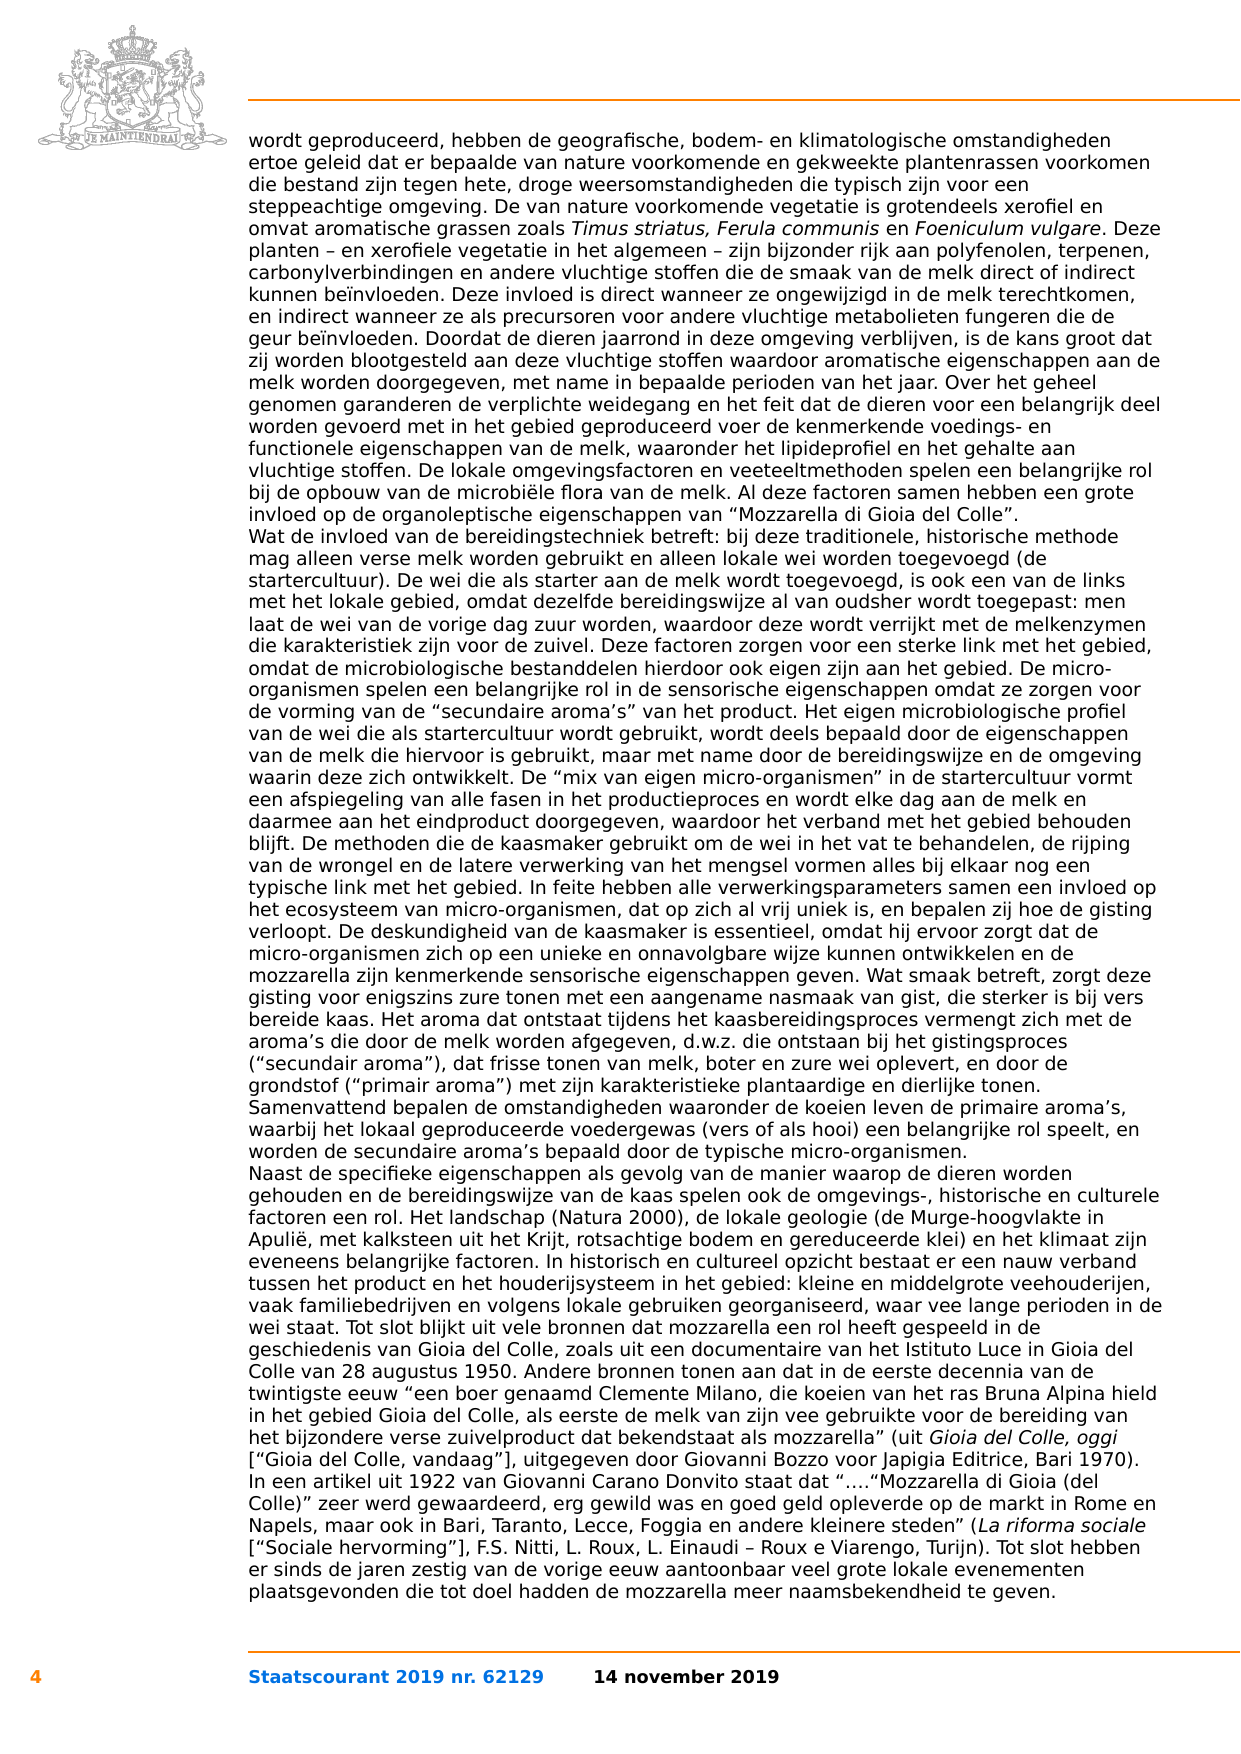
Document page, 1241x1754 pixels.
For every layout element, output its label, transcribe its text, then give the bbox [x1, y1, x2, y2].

picture [38, 25, 227, 150]
text wordt geproduceerd, hebben de geografische, bodem- en klimatologische omstandigheden ertoe geleid dat er bepaalde van nature voorkomende en gekweekte plantenrassen voorkomen die bestand zijn tegen hete, droge weersomstandigheden die typisch zijn voor een steppeachtige omgeving. De van nature voorkomende vegetatie is grotendeels xerofiel en omvat aromatische grassen zoals Timus striatus, Ferula communis en Foeniculum vulgare. Deze planten – en xerofiele vegetatie in het algemeen – zijn bijzonder rijk aan polyfenolen, terpenen, carbonylverbindingen en andere vluchtige stoffen die de smaak van de melk direct of indirect kunnen beïnvloeden. Deze invloed is direct wanneer ze ongewijzigd in de melk terechtkomen, en indirect wanneer ze als precursoren voor andere vluchtige metabolieten fungeren die de geur beïnvloeden. Doordat de dieren jaarrond in deze omgeving verblijven, is de kans groot dat zij worden blootgesteld aan deze vluchtige stoffen waardoor aromatische eigenschappen aan de melk worden doorgegeven, met name in bepaalde perioden van het jaar. Over het geheel genomen garanderen de verplichte weidegang en het feit dat de dieren voor een belangrijk deel worden gevoerd met in het gebied geproduceerd voer de kenmerkende voedings- en functionele eigenschappen van de melk, waaronder het lipideprofiel en het gehalte aan vluchtige stoffen. De lokale omgevingsfactoren en veeteeltmethoden spelen een belangrijke rol bij de opbouw van de microbiële flora van de melk. Al deze factoren samen hebben een grote invloed op de organoleptische eigenschappen van “Mozzarella di Gioia del Colle”. [248, 130, 1163, 526]
text Wat de invloed van de bereidingstechniek betreft: bij deze traditionele, historische methode mag alleen verse melk worden gebruikt en alleen lokale wei worden toegevoegd (de startercultuur). De wei die als starter aan de melk wordt toegevoegd, is ook een van de links met het lokale gebied, omdat dezelfde bereidingswijze al van oudsher wordt toegepast: men laat de wei van de vorige dag zuur worden, waardoor deze wordt verrijkt met de melkenzymen die karakteristiek zijn voor de zuivel. Deze factoren zorgen voor een sterke link met het gebied, omdat de microbiologische bestanddelen hierdoor ook eigen zijn aan het gebied. De micro-organismen spelen een belangrijke rol in de sensorische eigenschappen omdat ze zorgen voor de vorming van de “secundaire aroma’s” van het product. Het eigen microbiologische profiel van de wei die als startercultuur wordt gebruikt, wordt deels bepaald door de eigenschappen van de melk die hiervoor is gebruikt, maar met name door de bereidingswijze en de omgeving waarin deze zich ontwikkelt. De “mix van eigen micro-organismen” in de startercultuur vormt een afspiegeling van alle fasen in het productieproces en wordt elke dag aan de melk en daarmee aan het eindproduct doorgegeven, waardoor het verband met het gebied behouden blijft. De methoden die de kaasmaker gebruikt om de wei in het vat te behandelen, de rijping van de wrongel en de latere verwerking van het mengsel vormen alles bij elkaar nog een typische link met het gebied. In feite hebben alle verwerkingsparameters samen een invloed op het ecosysteem van micro-organismen, dat op zich al vrij uniek is, en bepalen zij hoe de gisting verloopt. De deskundigheid van de kaasmaker is essentieel, omdat hij ervoor zorgt dat de micro-organismen zich op een unieke en onnavolgbare wijze kunnen ontwikkelen en de mozzarella zijn kenmerkende sensorische eigenschappen geven. Wat smaak betreft, zorgt deze gisting voor enigszins zure tonen met een aangename nasmaak van gist, die sterker is bij vers bereide kaas. Het aroma dat ontstaat tijdens het kaasbereidingsproces vermengt zich met de aroma’s die door de melk worden afgegeven, d.w.z. die ontstaan bij het gistingsproces (“secundair aroma”), dat frisse tonen van melk, boter en zure wei oplevert, en door de grondstof (“primair aroma”) met zijn karakteristieke plantaardige en dierlijke tonen. Samenvattend bepalen de omstandigheden waaronder de koeien leven de primaire aroma’s, waarbij het lokaal geproduceerde voedergewas (vers of als hooi) een belangrijke rol speelt, en worden de secundaire aroma’s bepaald door de typische micro-organismen. [248, 526, 1163, 1163]
text Naast de specifieke eigenschappen als gevolg van de manier waarop de dieren worden gehouden en de bereidingswijze van de kaas spelen ook de omgevings-, historische en culturele factoren een rol. Het landschap (Natura 2000), de lokale geologie (de Murge-hoogvlakte in Apulië, met kalksteen uit het Krijt, rotsachtige bodem en gereduceerde klei) en het klimaat zijn eveneens belangrijke factoren. In historisch en cultureel opzicht bestaat er een nauw verband tussen het product en het houderijsysteem in het gebied: kleine en middelgrote veehouderijen, vaak familiebedrijven en volgens lokale gebruiken georganiseerd, waar vee lange perioden in de wei staat. Tot slot blijkt uit vele bronnen dat mozzarella een rol heeft gespeeld in de geschiedenis van Gioia del Colle, zoals uit een documentaire van het Istituto Luce in Gioia del Colle van 28 augustus 1950. Andere bronnen tonen aan dat in de eerste decennia van de twintigste eeuw “een boer genaamd Clemente Milano, die koeien van het ras Bruna Alpina hield in het gebied Gioia del Colle, als eerste de melk van zijn vee gebruikte voor de bereiding van het bijzondere verse zuivelproduct dat bekendstaat als mozzarella” (uit Gioia del Colle, oggi [“Gioia del Colle, vandaag”], uitgegeven door Giovanni Bozzo voor Japigia Editrice, Bari 1970). In een artikel uit 1922 van Giovanni Carano Donvito staat dat “….“Mozzarella di Gioia (del Colle)” zeer werd gewaardeerd, erg gewild was en goed geld opleverde op de markt in Rome en Napels, maar ook in Bari, Taranto, Lecce, Foggia en andere kleinere steden” (La riforma sociale [“Sociale hervorming”], F.S. Nitti, L. Roux, L. Einaudi – Roux e Viarengo, Turijn). Tot slot hebben er sinds de jaren zestig van de vorige eeuw aantoonbaar veel grote lokale evenementen plaatsgevonden die tot doel hadden de mozzarella meer naamsbekendheid te geven. [248, 1163, 1163, 1602]
